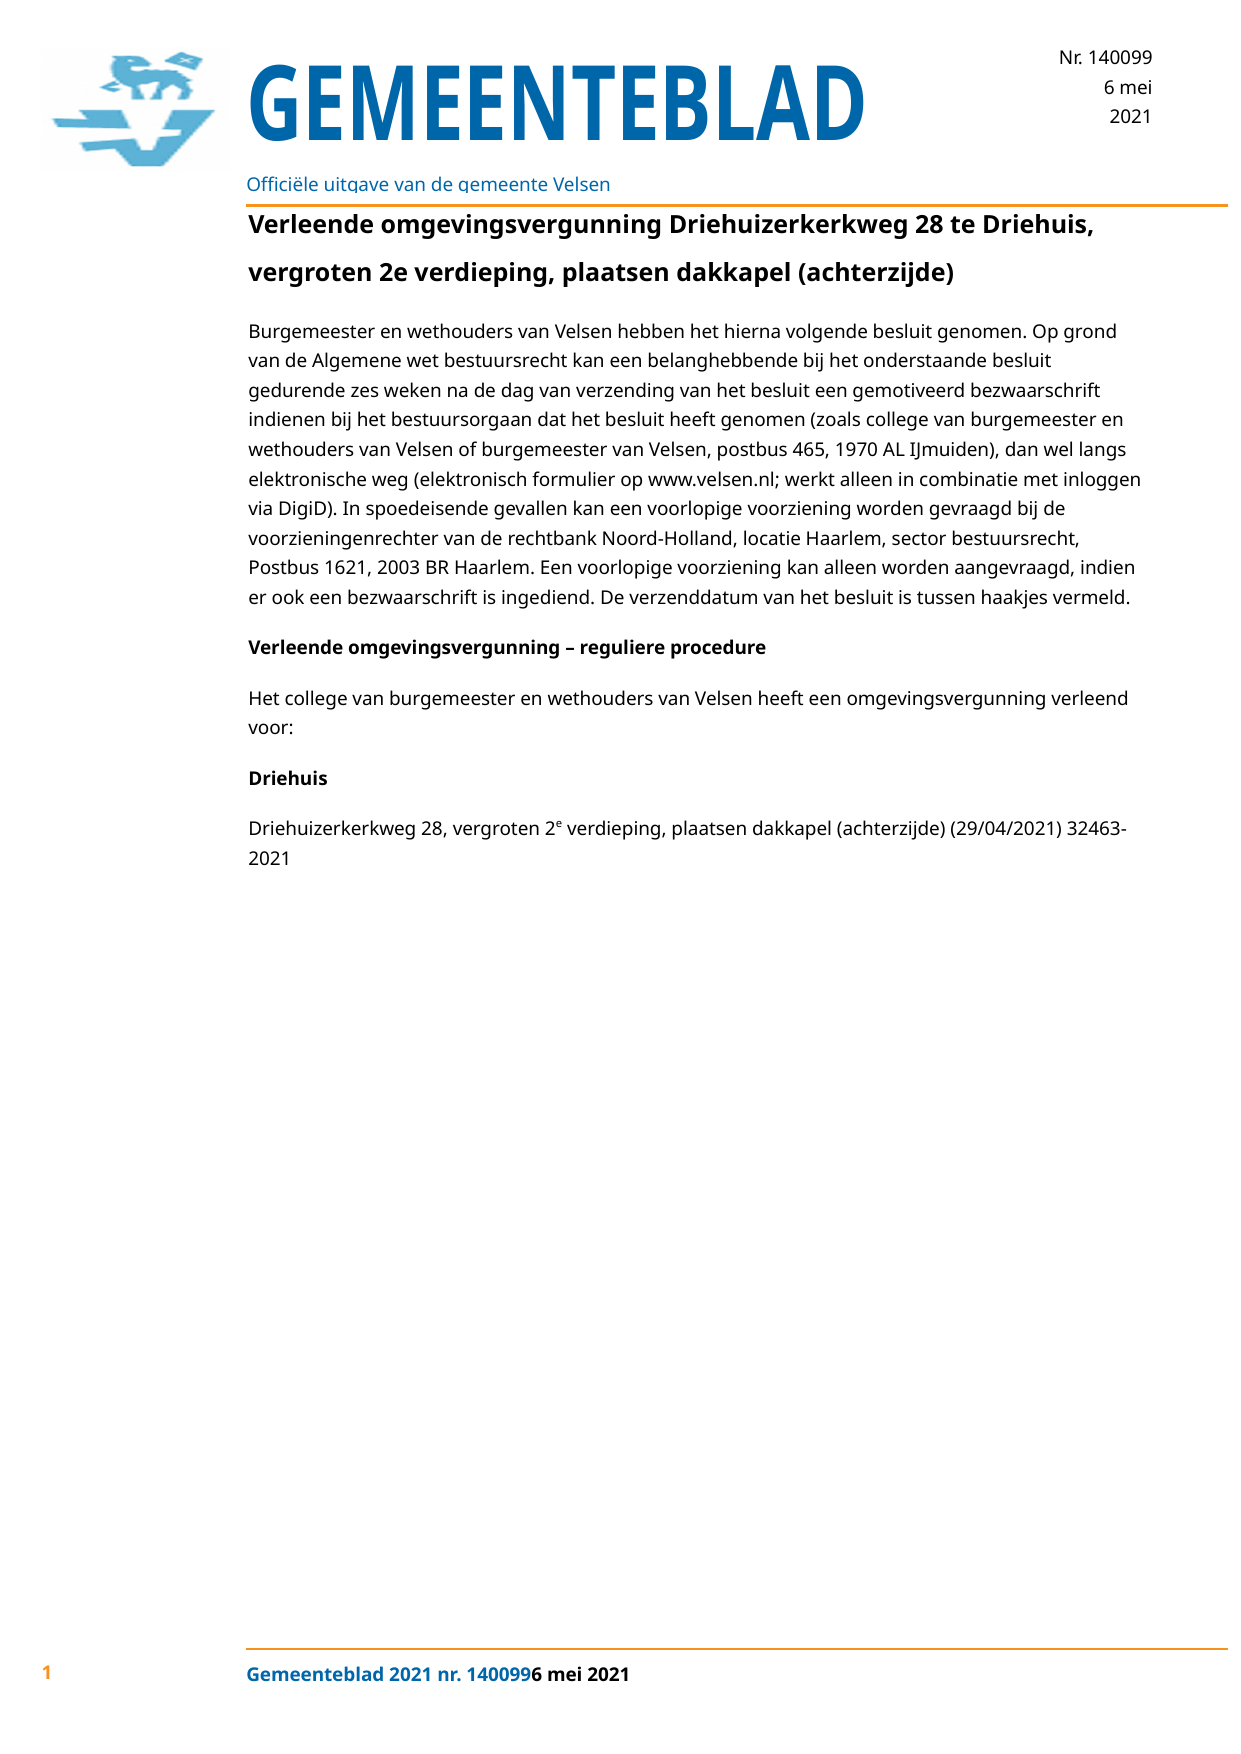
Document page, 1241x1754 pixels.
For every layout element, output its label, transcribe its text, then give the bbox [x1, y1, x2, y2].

text Het college van burgemeester en wethouders van Velsen heeft een omgevingsvergunning verleend voor: [248, 685, 1152, 740]
text Driehuizerkerkweg 28, vergroten 2e verdieping, plaatsen dakkapel (achterzijde) (29/04/2021) 32463-2021 [248, 815, 1152, 871]
text Driehuis [248, 765, 1152, 791]
text Burgemeester en wethouders van Velsen hebben het hierna volgende besluit genomen. Op grond van de Algemene wet bestuursrecht kan een belanghebbende bij het onderstaande besluit gedurende zes weken na de dag van verzending van het besluit een gemotiveerd bezwaarschrift indienen bij het bestuursorgaan dat het besluit heeft genomen (zoals college van burgemeester en wethouders van Velsen of burgemeester van Velsen, postbus 465, 1970 AL IJmuiden), dan wel langs elektronische weg (elektronisch formulier op www.velsen.nl; werkt alleen in combinatie met inloggen via DigiD). In spoedeisende gevallen kan een voorlopige voorziening worden gevraagd bij de voorzieningenrechter van de rechtbank Noord-Holland, locatie Haarlem, sector bestuursrecht, Postbus 1621, 2003 BR Haarlem. Een voorlopige voorziening kan alleen worden aangevraagd, indien er ook een bezwaarschrift is ingediend. De verzenddatum van het besluit is tussen haakjes vermeld. [248, 318, 1152, 610]
picture [41, 47, 231, 172]
text Verleende omgevingsvergunning – reguliere procedure [248, 634, 1152, 660]
text Verleende omgevingsvergunning Driehuizerkerkweg 28 te Driehuis, vergroten 2e verdieping, plaatsen dakkapel (achterzijde) [248, 207, 1152, 288]
